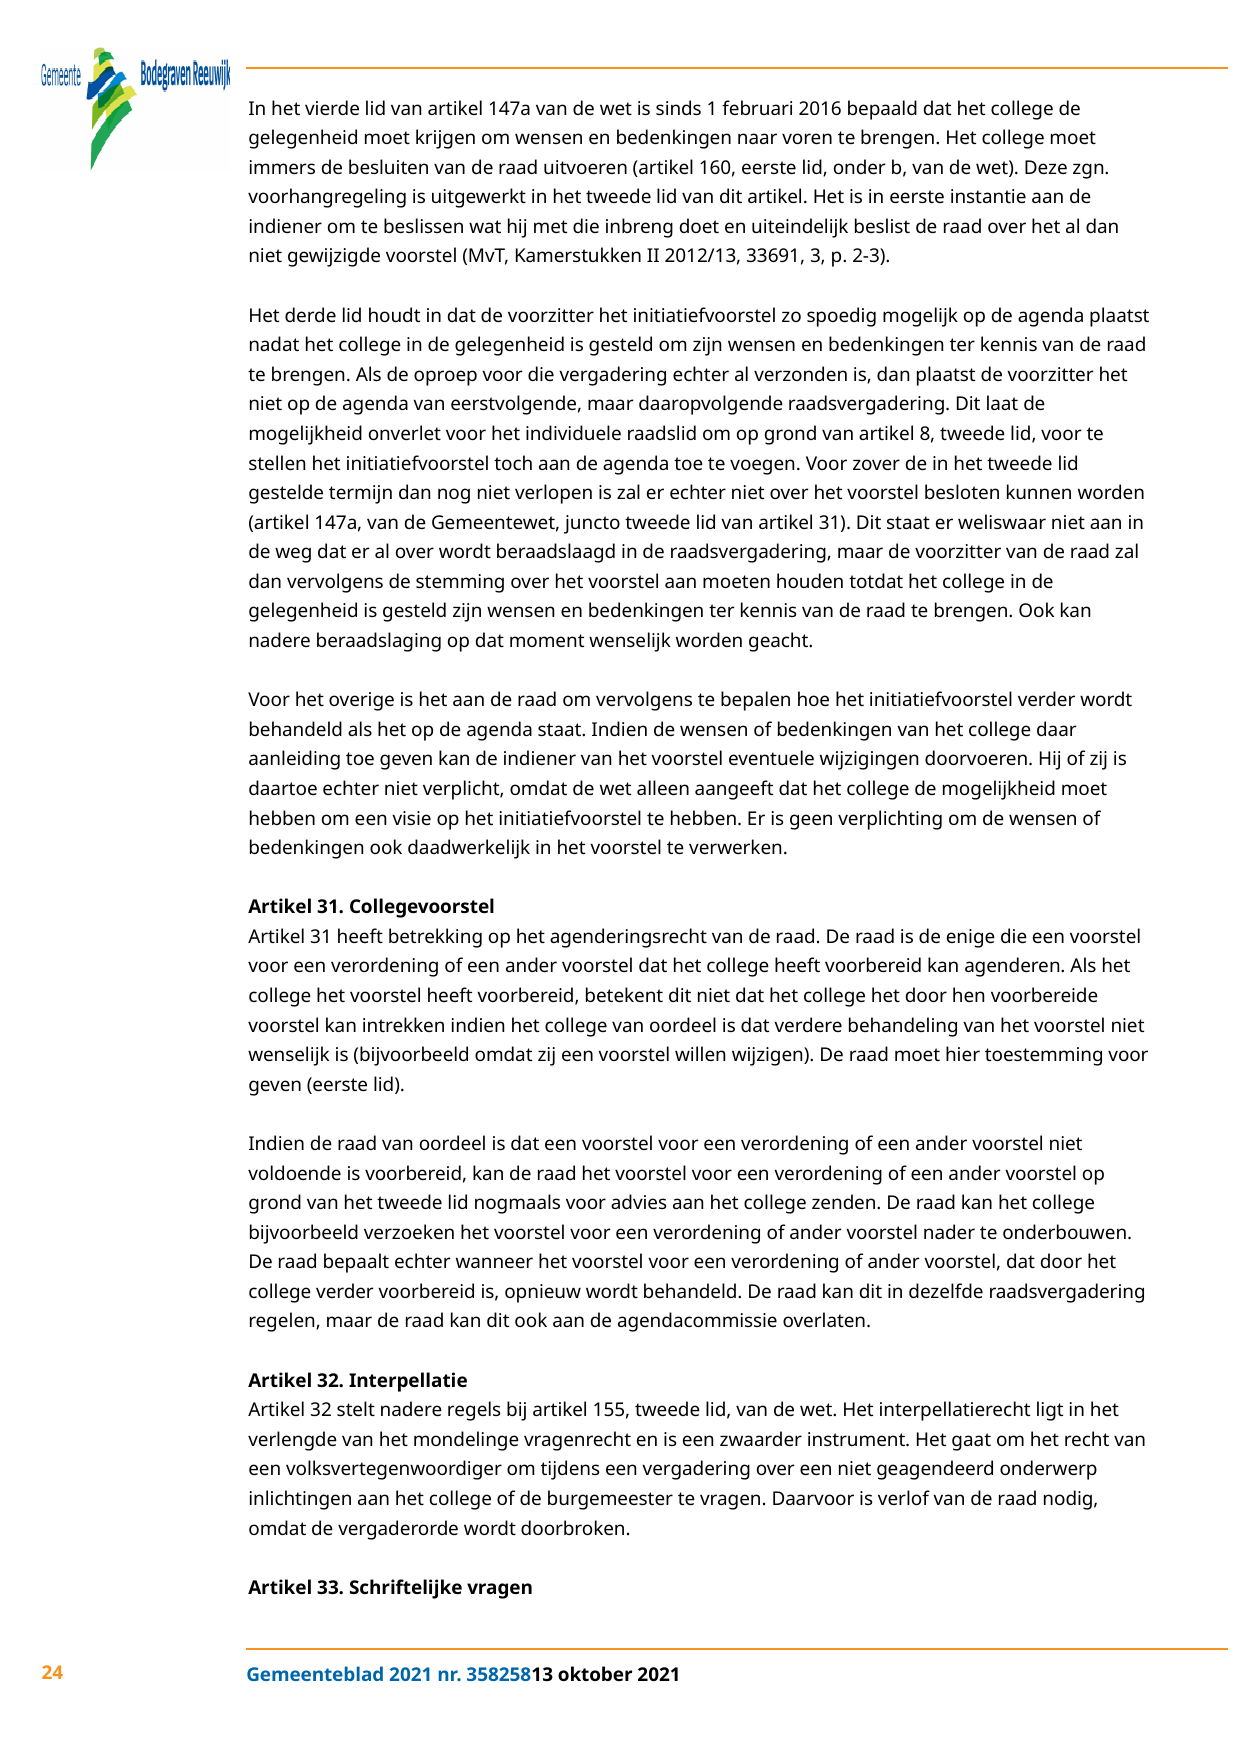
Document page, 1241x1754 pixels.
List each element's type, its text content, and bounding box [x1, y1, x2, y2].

text Artikel 31. Collegevoorstel [248, 893, 1152, 919]
text Artikel 31 heeft betrekking op het agenderingsrecht van de raad. De raad is de enige die een voorstel voor een verordening of een ander voorstel dat het college heeft voorbereid kan agenderen. Als het college het voorstel heeft voorbereid, betekent dit niet dat het college het door hen voorbereide voorstel kan intrekken indien het college van oordeel is dat verdere behandeling van het voorstel niet wenselijk is (bijvoorbeeld omdat zij een voorstel willen wijzigen). De raad moet hier toestemming voor geven (eerste lid). [248, 923, 1152, 1097]
text Artikel 32 stelt nadere regels bij artikel 155, tweede lid, van de wet. Het interpellatierecht ligt in het verlengde van het mondelinge vragenrecht en is een zwaarder instrument. Het gaat om het recht van een volksvertegenwoordiger om tijdens een vergadering over een niet geagendeerd onderwerp inlichtingen aan het college of de burgemeester te vragen. Daarvoor is verlof van de raad nodig, omdat de vergaderorde wordt doorbroken. [248, 1396, 1152, 1541]
picture [41, 47, 231, 172]
text Het derde lid houdt in dat de voorzitter het initiatiefvoorstel zo spoedig mogelijk op de agenda plaatst nadat het college in de gelegenheid is gesteld om zijn wensen en bedenkingen ter kennis van de raad te brengen. Als de oproep voor die vergadering echter al verzonden is, dan plaatst de voorzitter het niet op de agenda van eerstvolgende, maar daaropvolgende raadsvergadering. Dit laat de mogelijkheid onverlet voor het individuele raadslid om op grond van artikel 8, tweede lid, voor te stellen het initiatiefvoorstel toch aan de agenda toe te voegen. Voor zover de in het tweede lid gestelde termijn dan nog niet verlopen is zal er echter niet over het voorstel besloten kunnen worden (artikel 147a, van de Gemeentewet, juncto tweede lid van artikel 31). Dit staat er weliswaar niet aan in de weg dat er al over wordt beraadslaagd in de raadsvergadering, maar de voorzitter van de raad zal dan vervolgens de stemming over het voorstel aan moeten houden totdat het college in de gelegenheid is gesteld zijn wensen en bedenkingen ter kennis van de raad te brengen. Ook kan nadere beraadslaging op dat moment wenselijk worden geacht. [248, 302, 1152, 653]
text In het vierde lid van artikel 147a van de wet is sinds 1 februari 2016 bepaald dat het college de gelegenheid moet krijgen om wensen en bedenkingen naar voren te brengen. Het college moet immers de besluiten van de raad uitvoeren (artikel 160, eerste lid, onder b, van de wet). Deze zgn. voorhangregeling is uitgewerkt in het tweede lid van dit artikel. Het is in eerste instantie aan de indiener om te beslissen wat hij met die inbreng doet en uiteindelijk beslist de raad over het al dan niet gewijzigde voorstel (MvT, Kamerstukken II 2012/13, 33691, 3, p. 2-3). [248, 95, 1152, 268]
text Indien de raad van oordeel is dat een voorstel voor een verordening of een ander voorstel niet voldoende is voorbereid, kan de raad het voorstel voor een verordening of een ander voorstel op grond van het tweede lid nogmaals voor advies aan het college zenden. De raad kan het college bijvoorbeeld verzoeken het voorstel voor een verordening of ander voorstel nader te onderbouwen. De raad bepaalt echter wanneer het voorstel voor een verordening of ander voorstel, dat door het college verder voorbereid is, opnieuw wordt behandeld. De raad kan dit in dezelfde raadsvergadering regelen, maar de raad kan dit ook aan de agendacommissie overlaten. [248, 1130, 1152, 1333]
text Artikel 33. Schriftelijke vragen [248, 1574, 1152, 1600]
text Artikel 32. Interpellatie [248, 1367, 1152, 1393]
text Voor het overige is het aan de raad om vervolgens te bepalen hoe het initiatiefvoorstel verder wordt behandeld als het op de agenda staat. Indien de wensen of bedenkingen van het college daar aanleiding toe geven kan de indiener van het voorstel eventuele wijzigingen doorvoeren. Hij of zij is daartoe echter niet verplicht, omdat de wet alleen aangeeft dat het college de mogelijkheid moet hebben om een visie op het initiatiefvoorstel te hebben. Er is geen verplichting om de wensen of bedenkingen ook daadwerkelijk in het voorstel te verwerken. [248, 686, 1152, 860]
